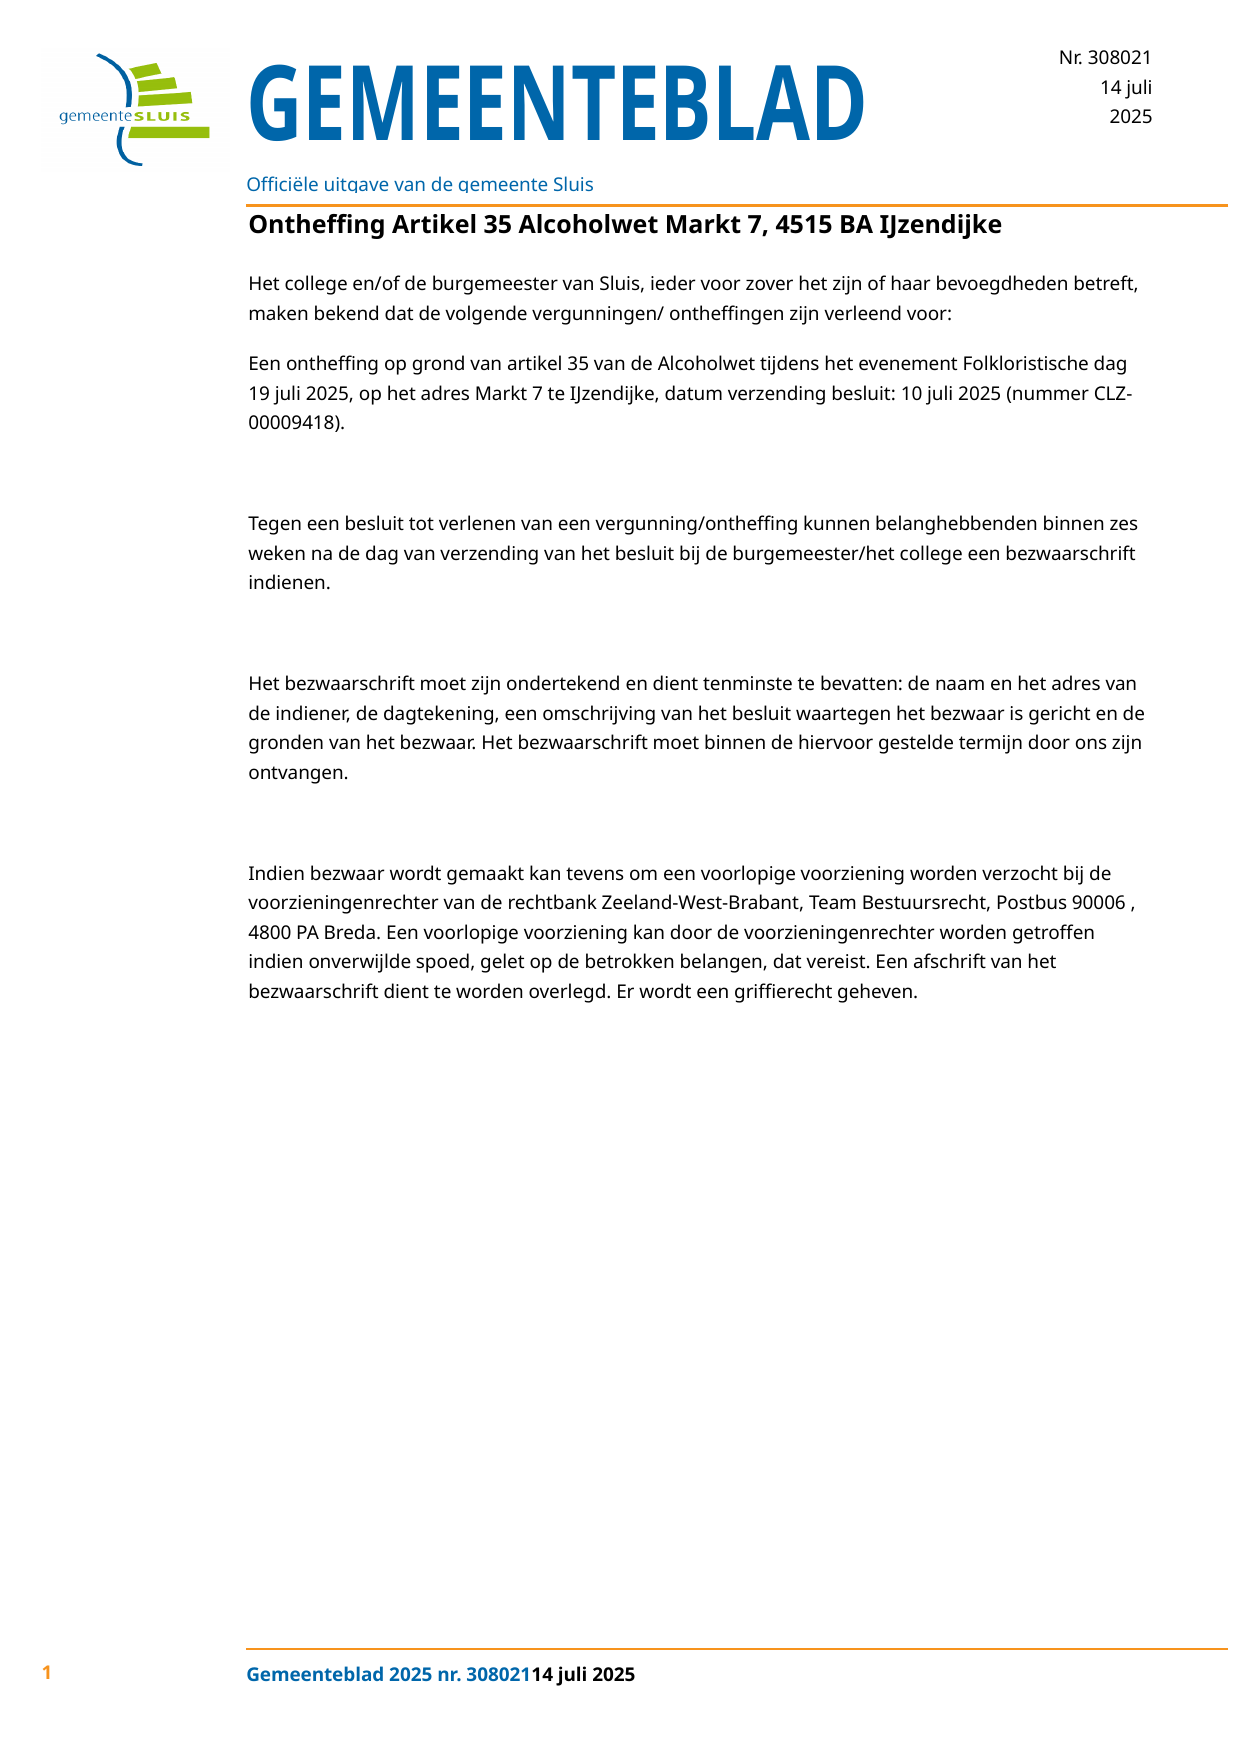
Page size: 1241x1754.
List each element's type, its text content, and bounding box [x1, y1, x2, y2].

picture [41, 47, 231, 172]
text Het college en/of de burgemeester van Sluis, ieder voor zover het zijn of haar bevoegdheden betreft, maken bekend dat de volgende vergunningen/ ontheffingen zijn verleend voor: [248, 270, 1152, 326]
text Het bezwaarschrift moet zijn ondertekend en dient tenminste te bevatten: de naam en het adres van de indiener, de dagtekening, een omschrijving van het besluit waartegen het bezwaar is gericht en de gronden van het bezwaar. Het bezwaarschrift moet binnen de hiervoor gestelde termijn door ons zijn ontvangen. [248, 670, 1152, 785]
text Indien bezwaar wordt gemaakt kan tevens om een voorlopige voorziening worden verzocht bij de voorzieningenrechter van de rechtbank Zeeland-West-Brabant, Team Bestuursrecht, Postbus 90006 , 4800 PA Breda. Een voorlopige voorziening kan door de voorzieningenrechter worden getroffen indien onverwijlde spoed, gelet op de betrokken belangen, dat vereist. Een afschrift van het bezwaarschrift dient te worden overlegd. Er wordt een griffierecht geheven. [248, 860, 1152, 1004]
text Een ontheffing op grond van artikel 35 van de Alcoholwet tijdens het evenement Folkloristische dag 19 juli 2025, op het adres Markt 7 te IJzendijke, datum verzending besluit: 10 juli 2025 (nummer CLZ-00009418). [248, 350, 1152, 435]
text Ontheffing Artikel 35 Alcoholwet Markt 7, 4515 BA IJzendijke [248, 207, 1152, 241]
text Tegen een besluit tot verlenen van een vergunning/ontheffing kunnen belanghebbenden binnen zes weken na de dag van verzending van het besluit bij de burgemeester/het college een bezwaarschrift indienen. [248, 510, 1152, 595]
